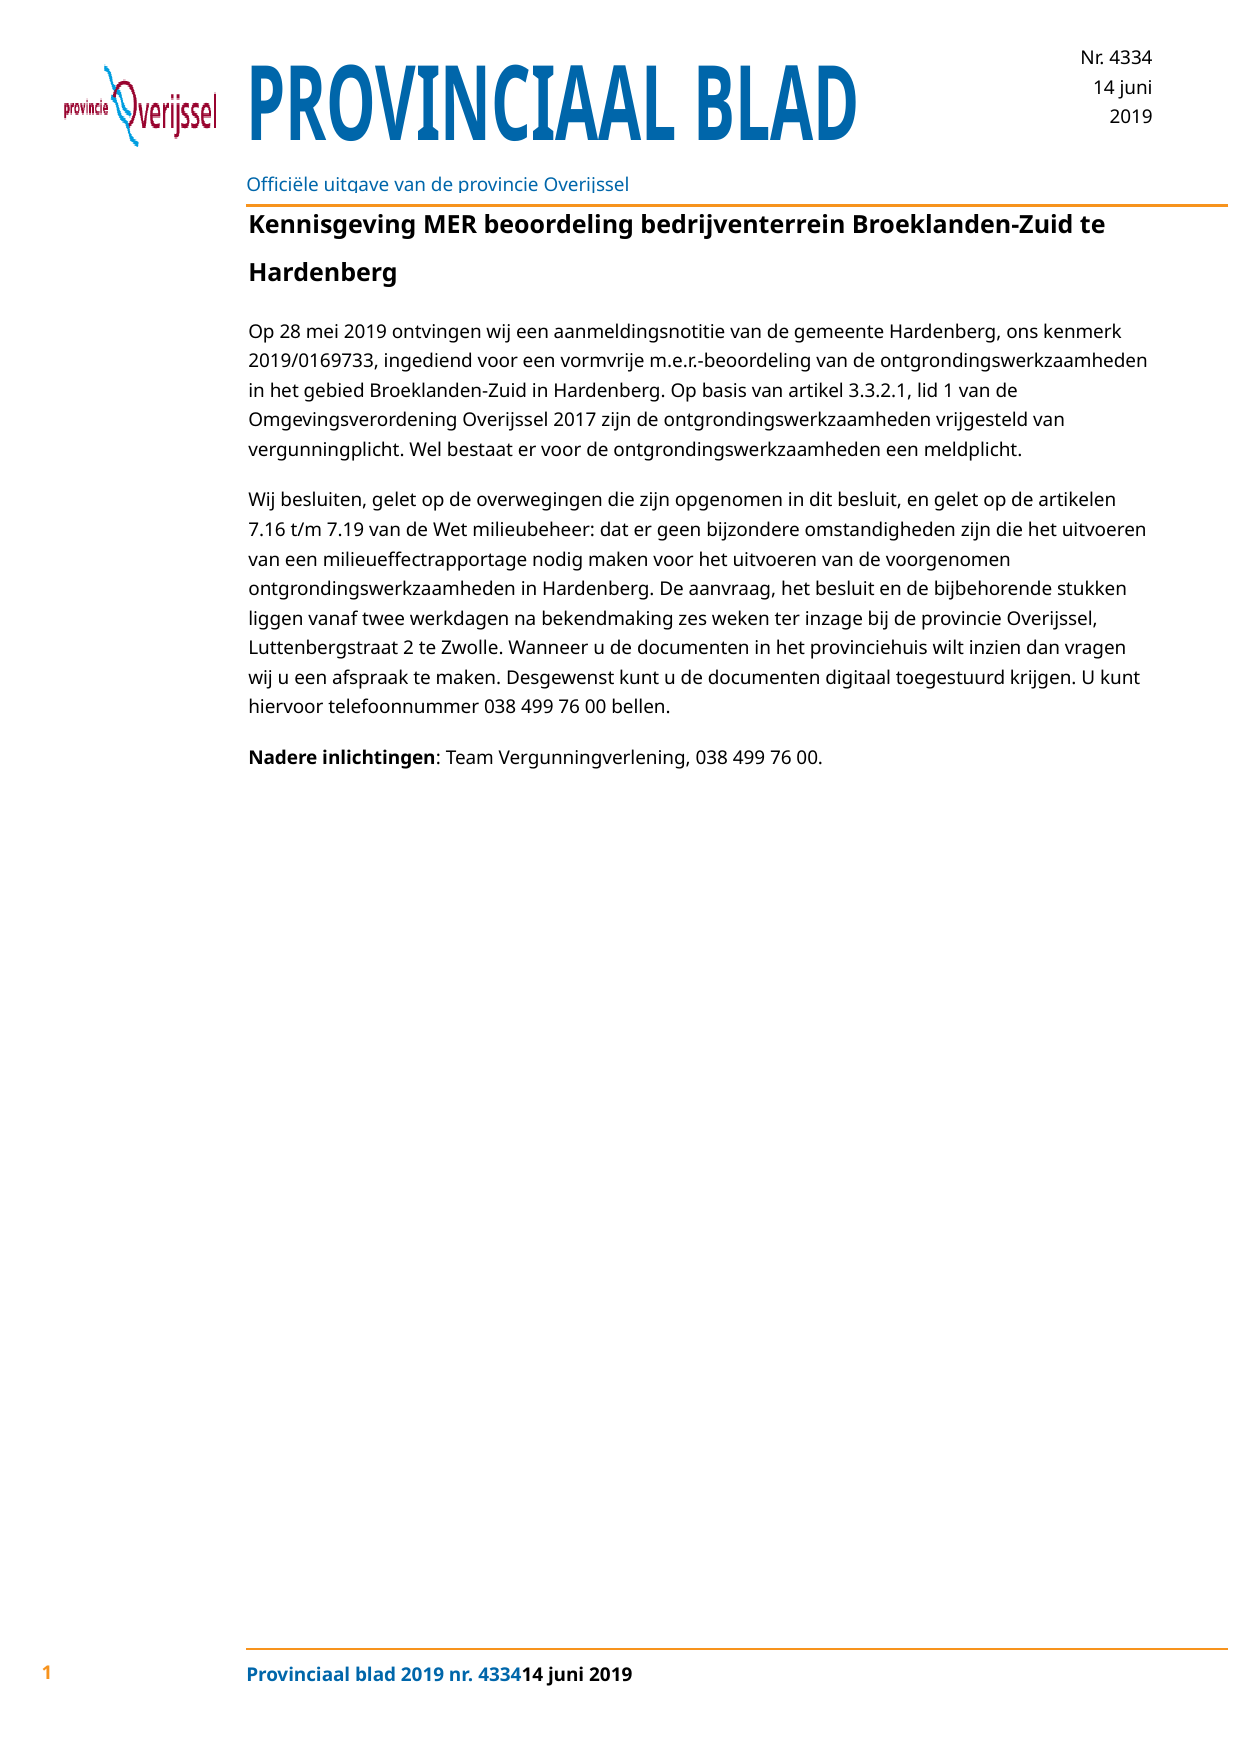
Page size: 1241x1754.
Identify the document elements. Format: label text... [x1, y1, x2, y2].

text Nadere inlichtingen: Team Vergunningverlening, 038 499 76 00. [248, 744, 1152, 770]
text Op 28 mei 2019 ontvingen wij een aanmeldingsnotitie van de gemeente Hardenberg, ons kenmerk 2019/0169733, ingediend voor een vormvrije m.e.r.-beoordeling van de ontgrondingswerkzaamheden in het gebied Broeklanden-Zuid in Hardenberg. Op basis van artikel 3.3.2.1, lid 1 van de Omgevingsverordening Overijssel 2017 zijn de ontgrondingswerkzaamheden vrijgesteld van vergunningplicht. Wel bestaat er voor de ontgrondingswerkzaamheden een meldplicht. [248, 318, 1152, 462]
picture [41, 47, 231, 172]
text Kennisgeving MER beoordeling bedrijventerrein Broeklanden-Zuid te Hardenberg [248, 207, 1152, 288]
text Wij besluiten, gelet op de overwegingen die zijn opgenomen in dit besluit, en gelet op de artikelen 7.16 t/m 7.19 van de Wet milieubeheer: dat er geen bijzondere omstandigheden zijn die het uitvoeren van een milieueffectrapportage nodig maken voor het uitvoeren van de voorgenomen ontgrondingswerkzaamheden in Hardenberg. De aanvraag, het besluit en de bijbehorende stukken liggen vanaf twee werkdagen na bekendmaking zes weken ter inzage bij de provincie Overijssel, Luttenbergstraat 2 te Zwolle. Wanneer u de documenten in het provinciehuis wilt inzien dan vragen wij u een afspraak te maken. Desgewenst kunt u de documenten digitaal toegestuurd krijgen. U kunt hiervoor telefoonnummer 038 499 76 00 bellen. [248, 487, 1152, 719]
